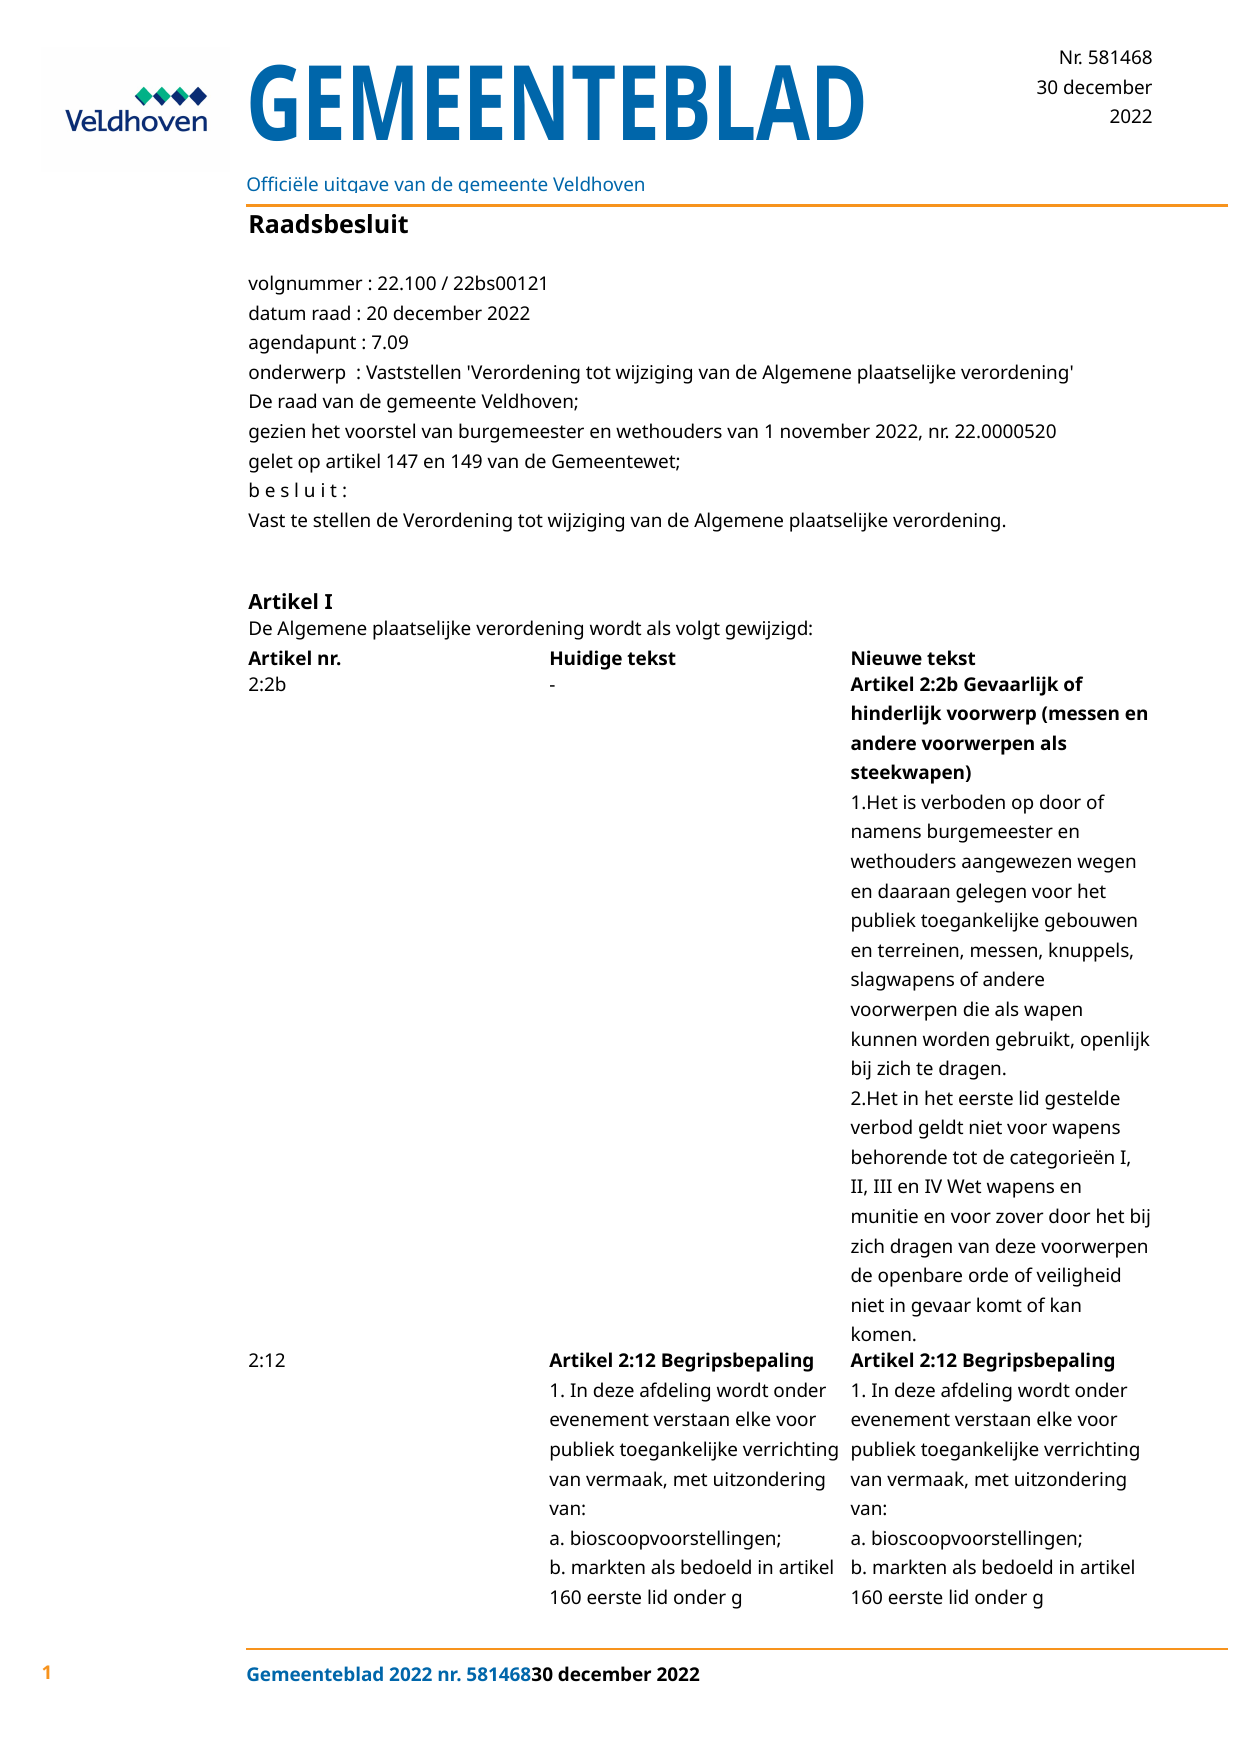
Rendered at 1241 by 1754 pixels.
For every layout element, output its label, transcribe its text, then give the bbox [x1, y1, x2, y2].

table_cell 2:12 [248, 1348, 549, 1610]
text b e s l u i t : [248, 477, 1152, 503]
picture [41, 47, 231, 172]
text gelet op artikel 147 en 149 van de Gemeentewet; [248, 448, 1152, 473]
text De Algemene plaatselijke verordening wordt als volgt gewijzigd: [248, 615, 1152, 641]
table_header Nieuwe tekst [850, 645, 1152, 671]
text agendapunt : 7.09 [248, 329, 1152, 355]
text Vast te stellen de Verordening tot wijziging van de Algemene plaatselijke verordening. [248, 507, 1152, 533]
table_header Huidige tekst [549, 645, 850, 671]
table_cell Artikel 2:12 Begripsbepaling 1. In deze afdeling wordt onder evenement verstaan elke voor publiek toegankelijke verrichting van vermaak, met uitzondering van: a. bioscoopvoorstellingen; b. markten als bedoeld in artikel 160 eerste lid onder g [850, 1348, 1152, 1610]
text Artikel I [248, 587, 1152, 615]
text Raadsbesluit [248, 207, 1152, 241]
text De raad van de gemeente Veldhoven; [248, 389, 1152, 414]
text onderwerp : Vaststellen 'Verordening tot wijziging van de Algemene plaatselijke verordening' [248, 359, 1152, 385]
text volgnummer : 22.100 / 22bs00121 [248, 270, 1152, 296]
text gezien het voorstel van burgemeester en wethouders van 1 november 2022, nr. 22.0000520 [248, 418, 1152, 444]
table_cell 2:2b [248, 671, 549, 1347]
table_cell Artikel 2:12 Begripsbepaling 1. In deze afdeling wordt onder evenement verstaan elke voor publiek toegankelijke verrichting van vermaak, met uitzondering van: a. bioscoopvoorstellingen; b. markten als bedoeld in artikel 160 eerste lid onder g [549, 1348, 850, 1610]
text datum raad : 20 december 2022 [248, 300, 1152, 326]
table_header Artikel nr. [248, 645, 549, 671]
table_cell Artikel 2:2b Gevaarlijk of hinderlijk voorwerp (messen en andere voorwerpen als steekwapen) 1.Het is verboden op door of namens burgemeester en wethouders aangewezen wegen en daaraan gelegen voor het publiek toegankelijke gebouwen en terreinen, messen, knuppels, slagwapens of andere voorwerpen die als wapen kunnen worden gebruikt, openlijk bij zich te dragen. 2.Het in het eerste lid gestelde verbod geldt niet voor wapens behorende tot de categorieën I, II, III en IV Wet wapens en munitie en voor zover door het bij zich dragen van deze voorwerpen de openbare orde of veiligheid niet in gevaar komt of kan komen. [850, 671, 1152, 1347]
table_cell - [549, 671, 850, 1347]
